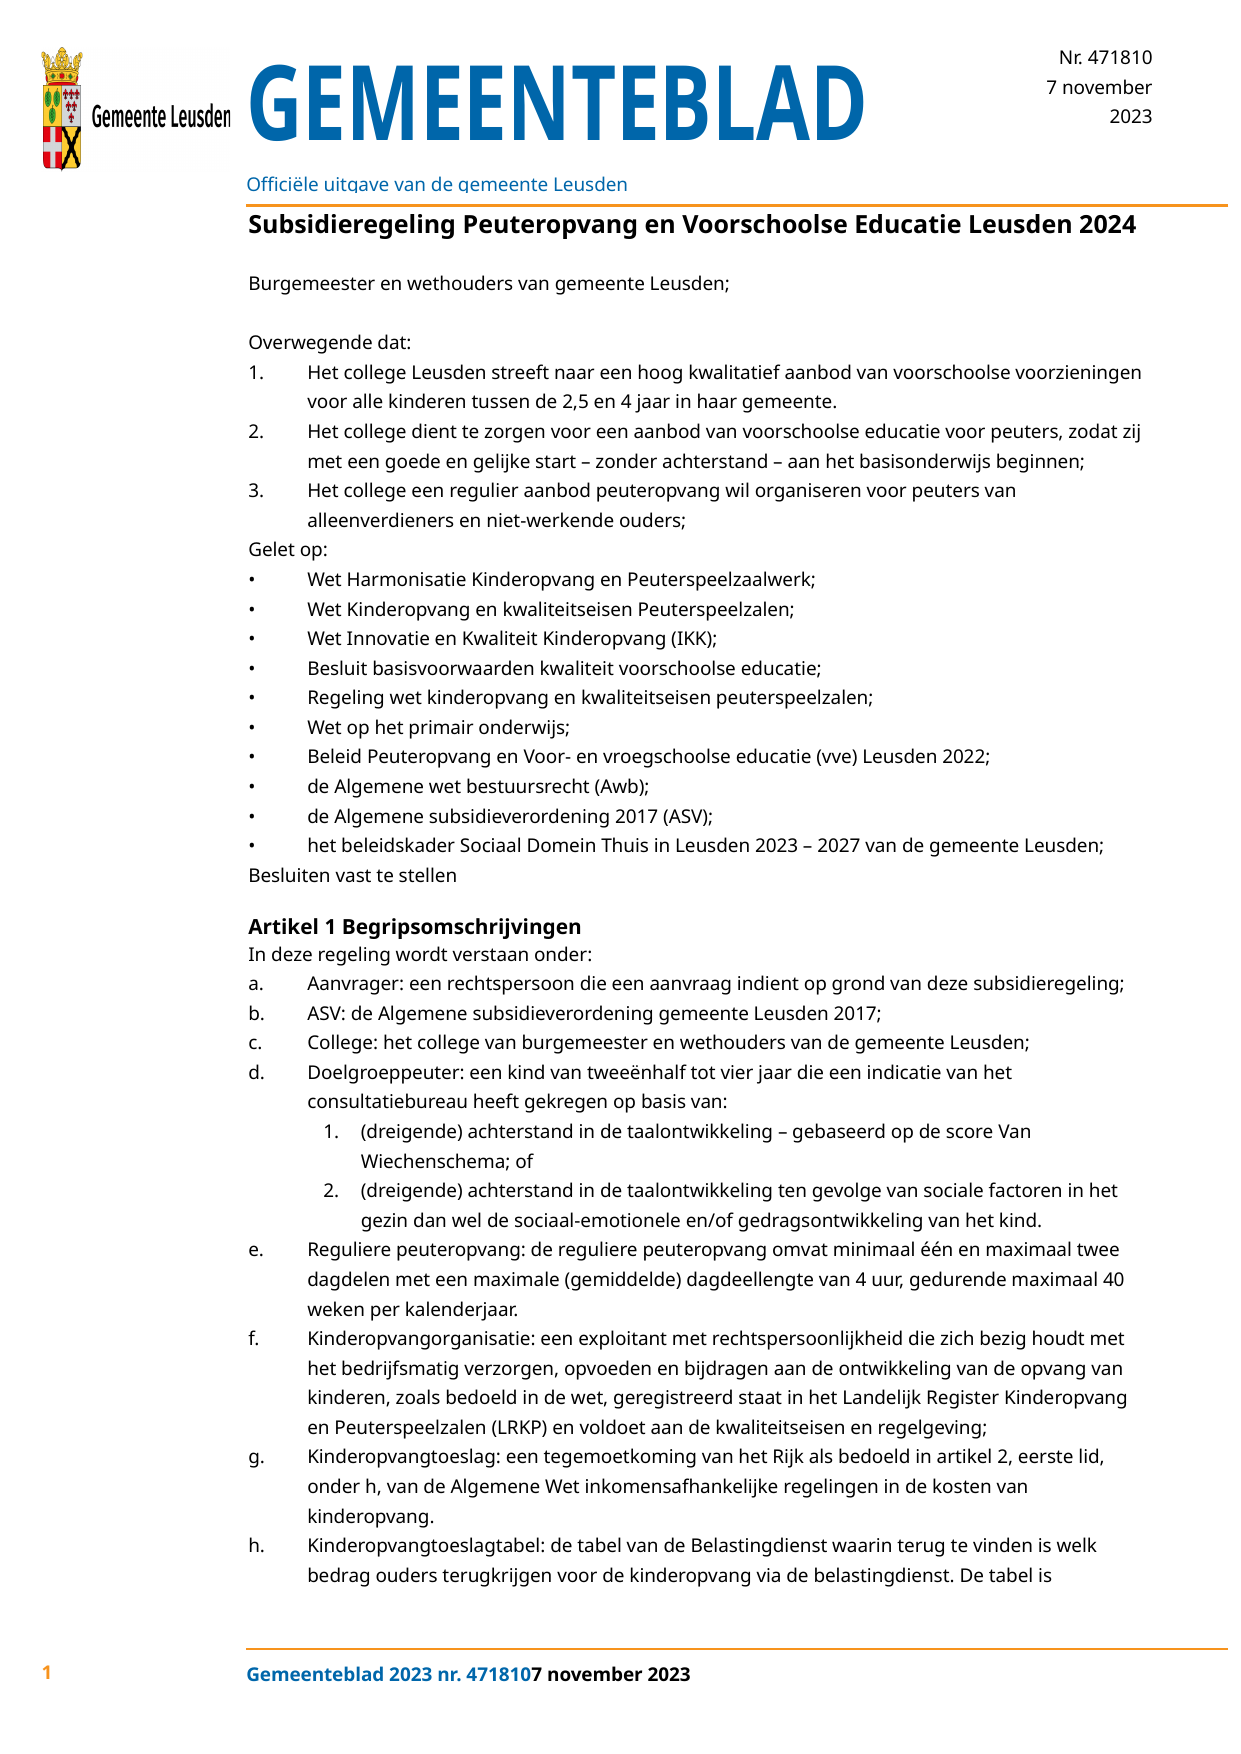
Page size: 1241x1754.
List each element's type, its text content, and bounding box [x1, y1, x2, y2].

list het beleidskader Sociaal Domein Thuis in Leusden 2023 – 2027 van de gemeente Leusden; [248, 832, 1152, 858]
list de Algemene subsidieverordening 2017 (ASV); [248, 803, 1152, 828]
list Het college Leusden streeft naar een hoog kwalitatief aanbod van voorschoolse voorzieningen voor alle kinderen tussen de 2,5 en 4 jaar in haar gemeente. [248, 359, 1152, 414]
list Kinderopvangtoeslagtabel: de tabel van de Belastingdienst waarin terug te vinden is welk bedrag ouders terugkrijgen voor de kinderopvang via de belastingdienst. De tabel is [248, 1532, 1152, 1588]
list Wet Harmonisatie Kinderopvang en Peuterspeelzaalwerk; [248, 566, 1152, 592]
text Besluiten vast te stellen [248, 862, 1152, 888]
list Beleid Peuteropvang en Voor- en vroegschoolse educatie (vve) Leusden 2022; [248, 744, 1152, 769]
list Het college dient te zorgen voor een aanbod van voorschoolse educatie voor peuters, zodat zij met een goede en gelijke start – zonder achterstand – aan het basisonderwijs beginnen; [248, 418, 1152, 473]
list ASV: de Algemene subsidieverordening gemeente Leusden 2017; [248, 1000, 1152, 1026]
list Doelgroeppeuter: een kind van tweeënhalf tot vier jaar die een indicatie van het consultatiebureau heeft gekregen op basis van: [248, 1059, 1152, 1114]
text Overwegende dat: [248, 329, 1152, 355]
list (dreigende) achterstand in de taalontwikkeling ten gevolge van sociale factoren in het gezin dan wel de sociaal-emotionele en/of gedragsontwikkeling van het kind. [323, 1177, 1152, 1233]
list College: het college van burgemeester en wethouders van de gemeente Leusden; [248, 1029, 1152, 1055]
list Besluit basisvoorwaarden kwaliteit voorschoolse educatie; [248, 655, 1152, 681]
list de Algemene wet bestuursrecht (Awb); [248, 773, 1152, 799]
list Wet op het primair onderwijs; [248, 714, 1152, 740]
list Het college een regulier aanbod peuteropvang wil organiseren voor peuters van alleenverdieners en niet-werkende ouders; [248, 477, 1152, 533]
list Wet Kinderopvang en kwaliteitseisen Peuterspeelzalen; [248, 596, 1152, 621]
list Wet Innovatie en Kwaliteit Kinderopvang (IKK); [248, 625, 1152, 651]
list (dreigende) achterstand in de taalontwikkeling – gebaseerd op de score Van Wiechenschema; of [323, 1118, 1152, 1174]
text Gelet op: [248, 537, 1152, 562]
list Reguliere peuteropvang: de reguliere peuteropvang omvat minimaal één en maximaal twee dagdelen met een maximale (gemiddelde) dagdeellengte van 4 uur, gedurende maximaal 40 weken per kalenderjaar. [248, 1237, 1152, 1322]
list Kinderopvangorganisatie: een exploitant met rechtspersoonlijkheid die zich bezig houdt met het bedrijfsmatig verzorgen, opvoeden en bijdragen aan de ontwikkeling van de opvang van kinderen, zoals bedoeld in de wet, geregistreerd staat in het Landelijk Register Kinderopvang en Peuterspeelzalen (LRKP) en voldoet aan de kwaliteitseisen en regelgeving; [248, 1325, 1152, 1440]
text Burgemeester en wethouders van gemeente Leusden; [248, 270, 1152, 296]
list Aanvrager: een rechtspersoon die een aanvraag indient op grond van deze subsidieregeling; [248, 970, 1152, 996]
text Artikel 1 Begripsomschrijvingen [248, 912, 1152, 941]
list Regeling wet kinderopvang en kwaliteitseisen peuterspeelzalen; [248, 684, 1152, 710]
picture [41, 47, 231, 172]
text In deze regeling wordt verstaan onder: [248, 941, 1152, 967]
text Subsidieregeling Peuteropvang en Voorschoolse Educatie Leusden 2024 [248, 207, 1152, 241]
list Kinderopvangtoeslag: een tegemoetkoming van het Rijk als bedoeld in artikel 2, eerste lid, onder h, van de Algemene Wet inkomensafhankelijke regelingen in de kosten van kinderopvang. [248, 1444, 1152, 1529]
